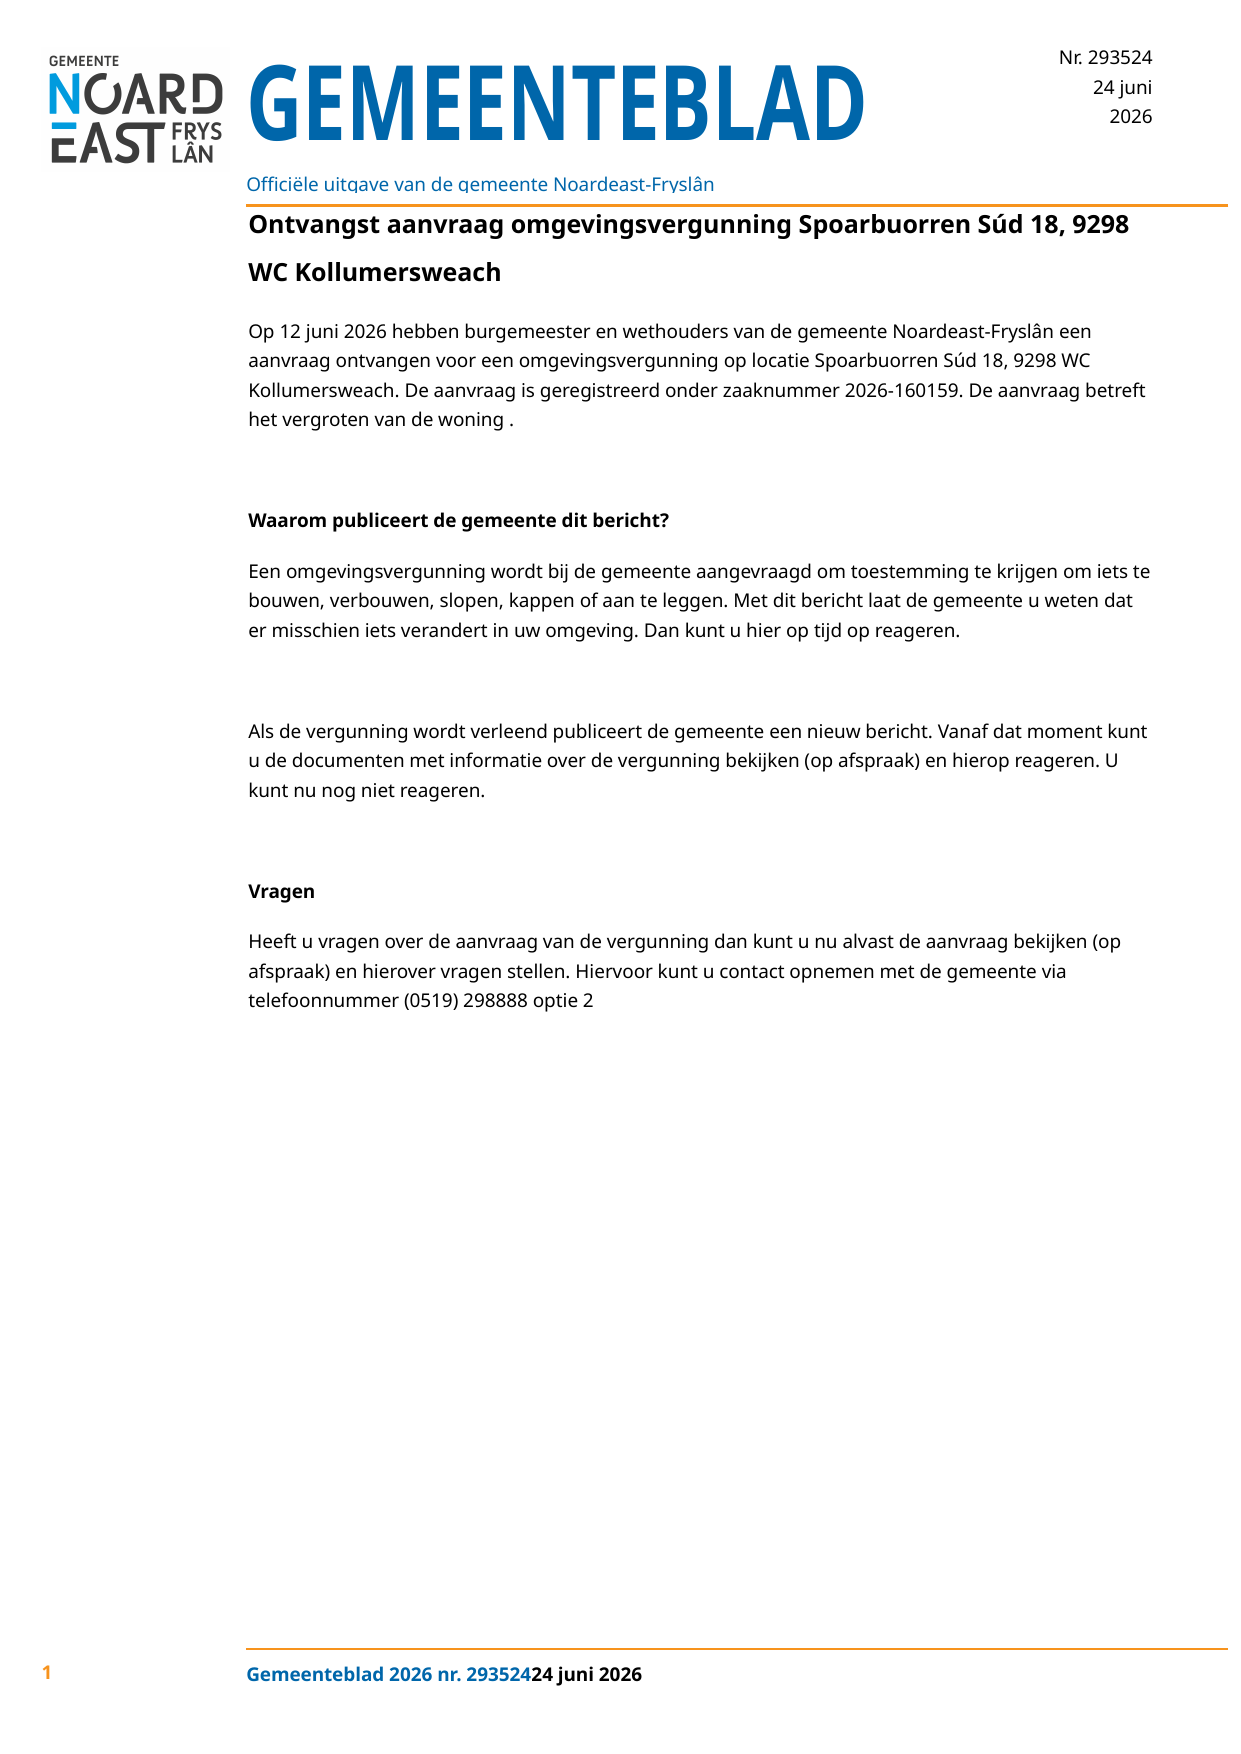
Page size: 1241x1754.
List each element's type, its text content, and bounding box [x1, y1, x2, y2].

text Als de vergunning wordt verleend publiceert de gemeente een nieuw bericht. Vanaf dat moment kunt u de documenten met informatie over de vergunning bekijken (op afspraak) en hierop reageren. U kunt nu nog niet reageren. [248, 718, 1152, 803]
text Waarom publiceert de gemeente dit bericht? [248, 507, 1152, 533]
text Op 12 juni 2026 hebben burgemeester en wethouders van de gemeente Noardeast-Fryslân een aanvraag ontvangen voor een omgevingsvergunning op locatie Spoarbuorren Súd 18, 9298 WC Kollumersweach. De aanvraag is geregistreerd onder zaaknummer 2026-160159. De aanvraag betreft het vergroten van de woning . [248, 318, 1152, 432]
text Heeft u vragen over de aanvraag van de vergunning dan kunt u nu alvast de aanvraag bekijken (op afspraak) en hierover vragen stellen. Hiervoor kunt u contact opnemen met de gemeente via telefoonnummer (0519) 298888 optie 2 [248, 928, 1152, 1013]
picture [41, 47, 231, 172]
text Vragen [248, 878, 1152, 904]
text Ontvangst aanvraag omgevingsvergunning Spoarbuorren Súd 18, 9298 WC Kollumersweach [248, 207, 1152, 288]
text Een omgevingsvergunning wordt bij de gemeente aangevraagd om toestemming te krijgen om iets te bouwen, verbouwen, slopen, kappen of aan te leggen. Met dit bericht laat de gemeente u weten dat er misschien iets verandert in uw omgeving. Dan kunt u hier op tijd op reageren. [248, 558, 1152, 643]
